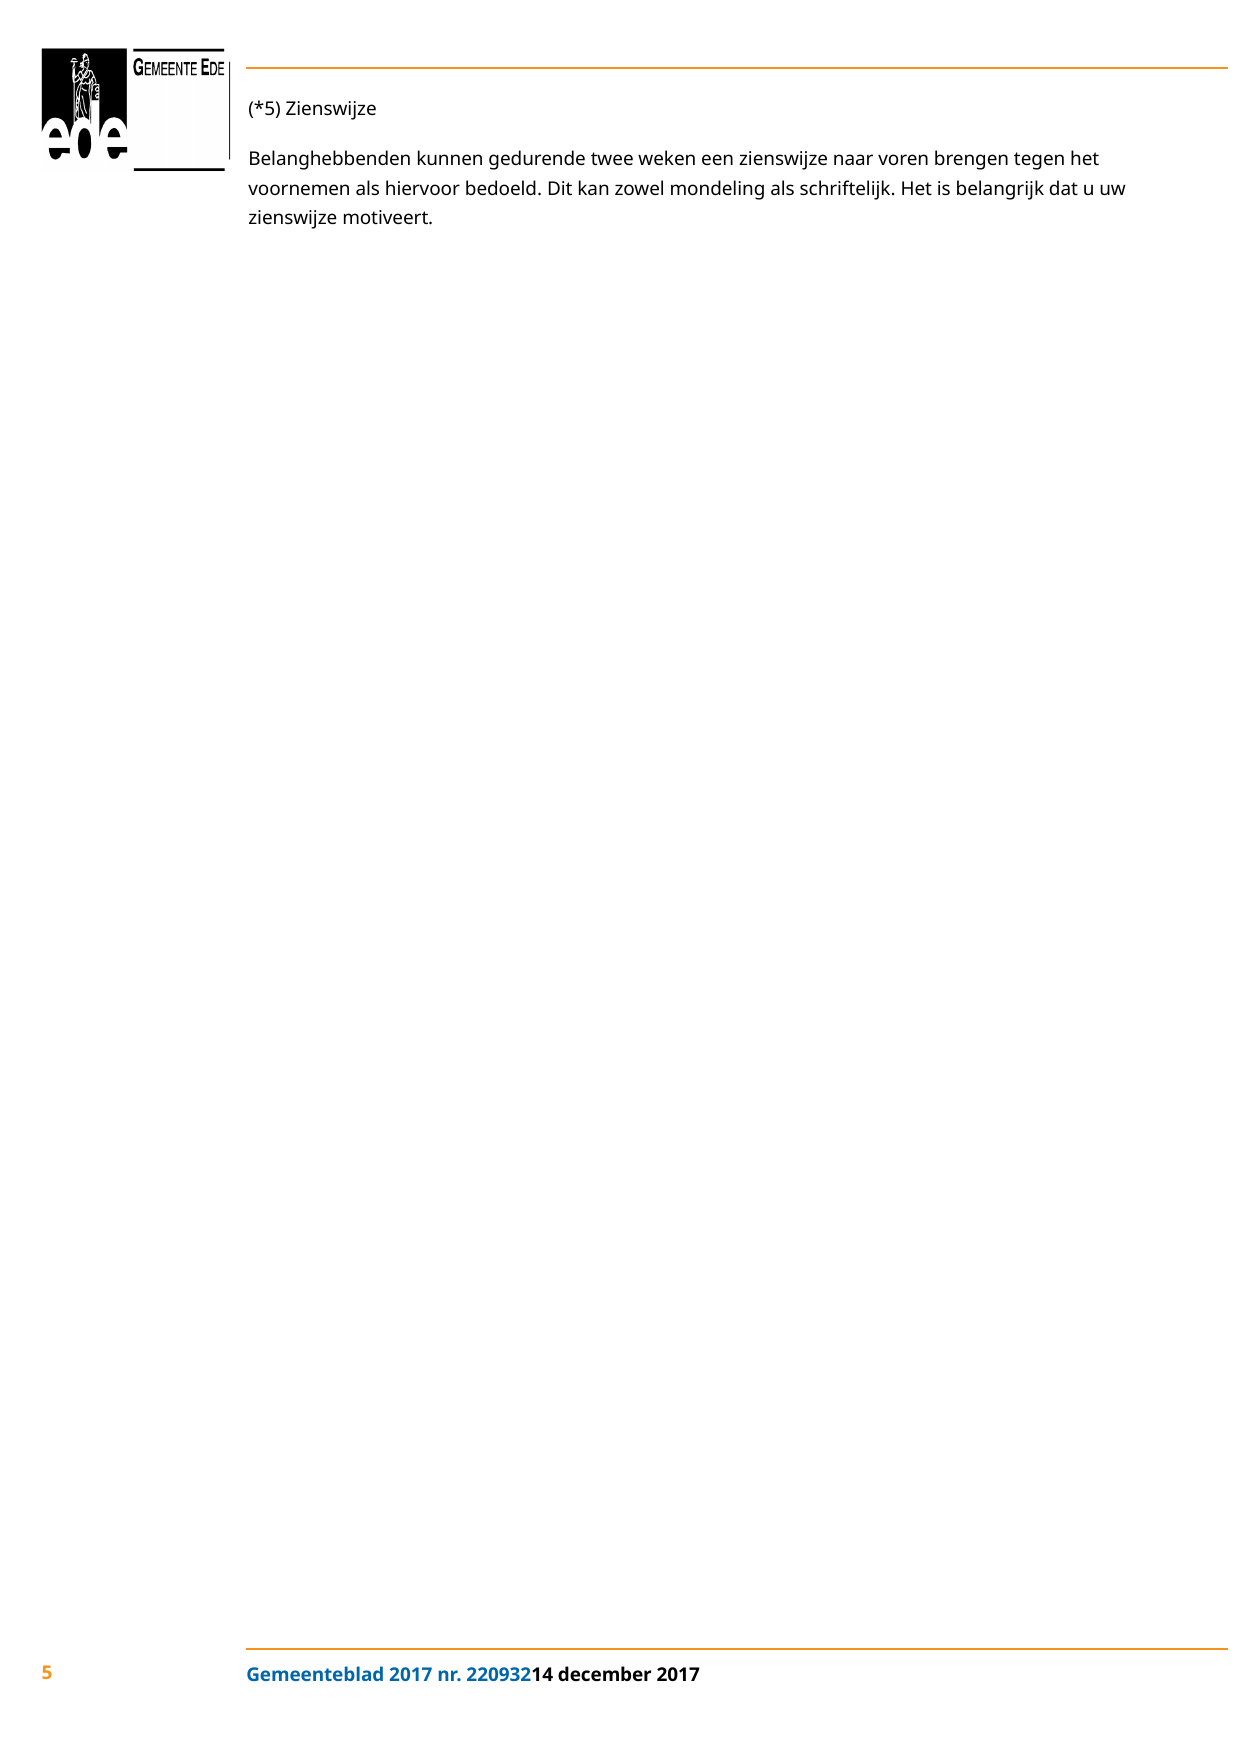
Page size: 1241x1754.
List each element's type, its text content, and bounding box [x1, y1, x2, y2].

text (*5) Zienswijze [248, 95, 1152, 121]
text Belanghebbenden kunnen gedurende twee weken een zienswijze naar voren brengen tegen het voornemen als hiervoor bedoeld. Dit kan zowel mondeling als schriftelijk. Het is belangrijk dat u uw zienswijze motiveert. [248, 145, 1152, 230]
picture [41, 47, 231, 172]
